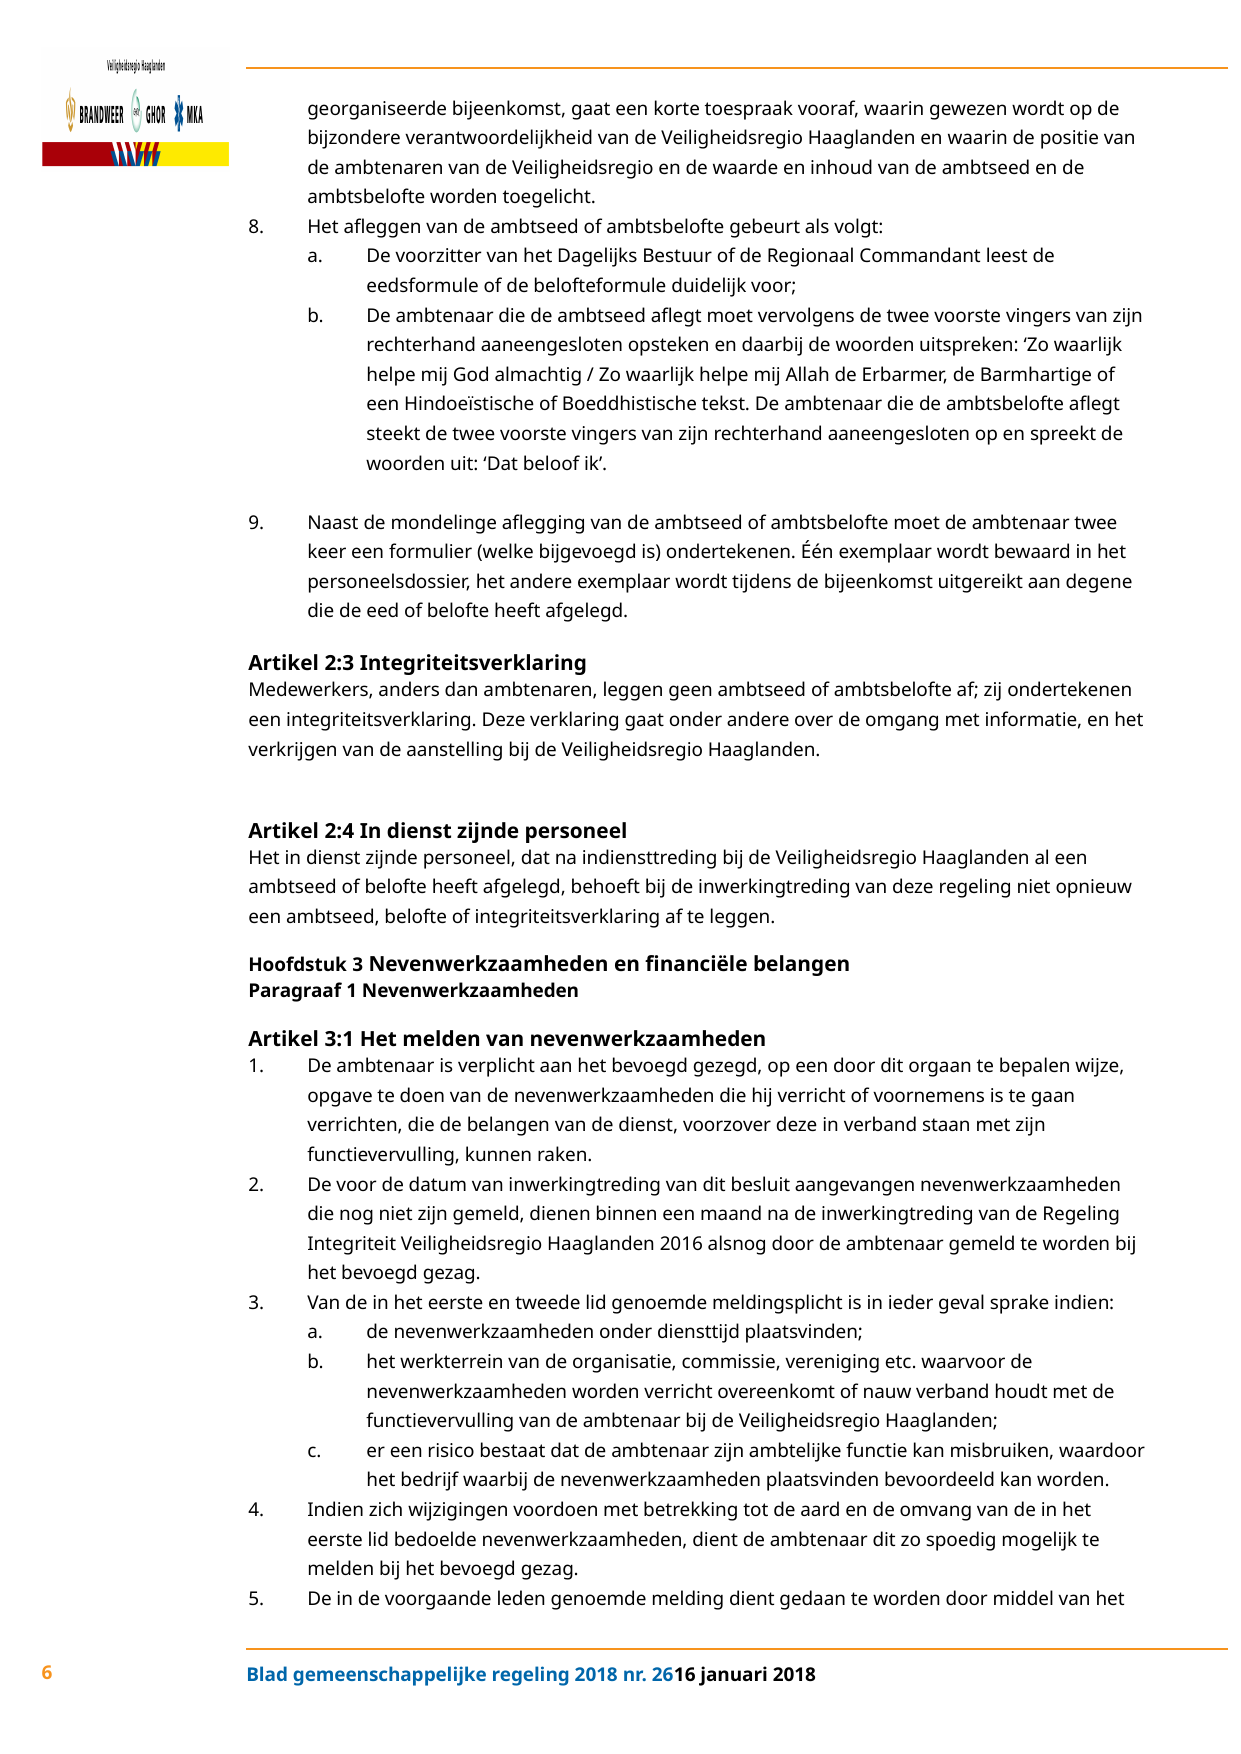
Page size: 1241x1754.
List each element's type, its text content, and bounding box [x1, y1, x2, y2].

list het werkterrein van de organisatie, commissie, vereniging etc. waarvoor de nevenwerkzaamheden worden verricht overeenkomt of nauw verband houdt met de functievervulling van de ambtenaar bij de Veiligheidsregio Haaglanden; [307, 1348, 1152, 1433]
list Indien zich wijzigingen voordoen met betrekking tot de aard en de omvang van de in het eerste lid bedoelde nevenwerkzaamheden, dient de ambtenaar dit zo spoedig mogelijk te melden bij het bevoegd gezag. [248, 1496, 1152, 1581]
list er een risico bestaat dat de ambtenaar zijn ambtelijke functie kan misbruiken, waardoor het bedrijf waarbij de nevenwerkzaamheden plaatsvinden bevoordeeld kan worden. [307, 1437, 1152, 1492]
text Het in dienst zijnde personeel, dat na indiensttreding bij de Veiligheidsregio Haaglanden al een ambtseed of belofte heeft afgelegd, behoeft bij de inwerkingtreding van deze regeling niet opnieuw een ambtseed, belofte of integriteitsverklaring af te leggen. [248, 844, 1152, 929]
list De in de voorgaande leden genoemde melding dient gedaan te worden door middel van het [248, 1585, 1152, 1611]
text Hoofdstuk 3 Nevenwerkzaamheden en financiële belangen [248, 949, 1152, 977]
text Artikel 2:3 Integriteitsverklaring [248, 648, 1152, 677]
list De voor de datum van inwerkingtreding van dit besluit aangevangen nevenwerkzaamheden die nog niet zijn gemeld, dienen binnen een maand na de inwerkingtreding van de Regeling Integriteit Veiligheidsregio Haaglanden 2016 alsnog door de ambtenaar gemeld te worden bij het bevoegd gezag. [248, 1171, 1152, 1285]
list Het afleggen van de ambtseed of ambtsbelofte gebeurt als volgt: [248, 213, 1152, 239]
text Artikel 2:4 In dienst zijnde personeel [248, 816, 1152, 844]
text Artikel 3:1 Het melden van nevenwerkzaamheden [248, 1024, 1152, 1052]
list Van de in het eerste en tweede lid genoemde meldingsplicht is in ieder geval sprake indien: [248, 1289, 1152, 1315]
list De ambtenaar is verplicht aan het bevoegd gezegd, op een door dit orgaan te bepalen wijze, opgave te doen van de nevenwerkzaamheden die hij verricht of voornemens is te gaan verrichten, die de belangen van de dienst, voorzover deze in verband staan met zijn functievervulling, kunnen raken. [248, 1052, 1152, 1167]
text Medewerkers, anders dan ambtenaren, leggen geen ambtseed of ambtsbelofte af; zij ondertekenen een integriteitsverklaring. Deze verklaring gaat onder andere over de omgang met informatie, en het verkrijgen van de aanstelling bij de Veiligheidsregio Haaglanden. [248, 677, 1152, 761]
text Paragraaf 1 Nevenwerkzaamheden [248, 977, 1152, 1003]
list georganiseerde bijeenkomst, gaat een korte toespraak vooraf, waarin gewezen wordt op de bijzondere verantwoordelijkheid van de Veiligheidsregio Haaglanden en waarin de positie van de ambtenaren van de Veiligheidsregio en de waarde en inhoud van de ambtseed en de ambtsbelofte worden toegelicht. [248, 95, 1152, 209]
list Naast de mondelinge aflegging van de ambtseed of ambtsbelofte moet de ambtenaar twee keer een formulier (welke bijgevoegd is) ondertekenen. Één exemplaar wordt bewaard in het personeelsdossier, het andere exemplaar wordt tijdens de bijeenkomst uitgereikt aan degene die de eed of belofte heeft afgelegd. [248, 509, 1152, 623]
list De voorzitter van het Dagelijks Bestuur of de Regionaal Commandant leest de eedsformule of de belofteformule duidelijk voor; [307, 243, 1152, 298]
list de nevenwerkzaamheden onder diensttijd plaatsvinden; [307, 1319, 1152, 1344]
picture [41, 47, 231, 172]
list De ambtenaar die de ambtseed aflegt moet vervolgens de twee voorste vingers van zijn rechterhand aaneengesloten opsteken en daarbij de woorden uitspreken: ‘Zo waarlijk helpe mij God almachtig / Zo waarlijk helpe mij Allah de Erbarmer, de Barmhartige of een Hindoeïstische of Boeddhistische tekst. De ambtenaar die de ambtsbelofte aflegt steekt de twee voorste vingers van zijn rechterhand aaneengesloten op en spreekt de woorden uit: ‘Dat beloof ik’. [307, 302, 1152, 476]
